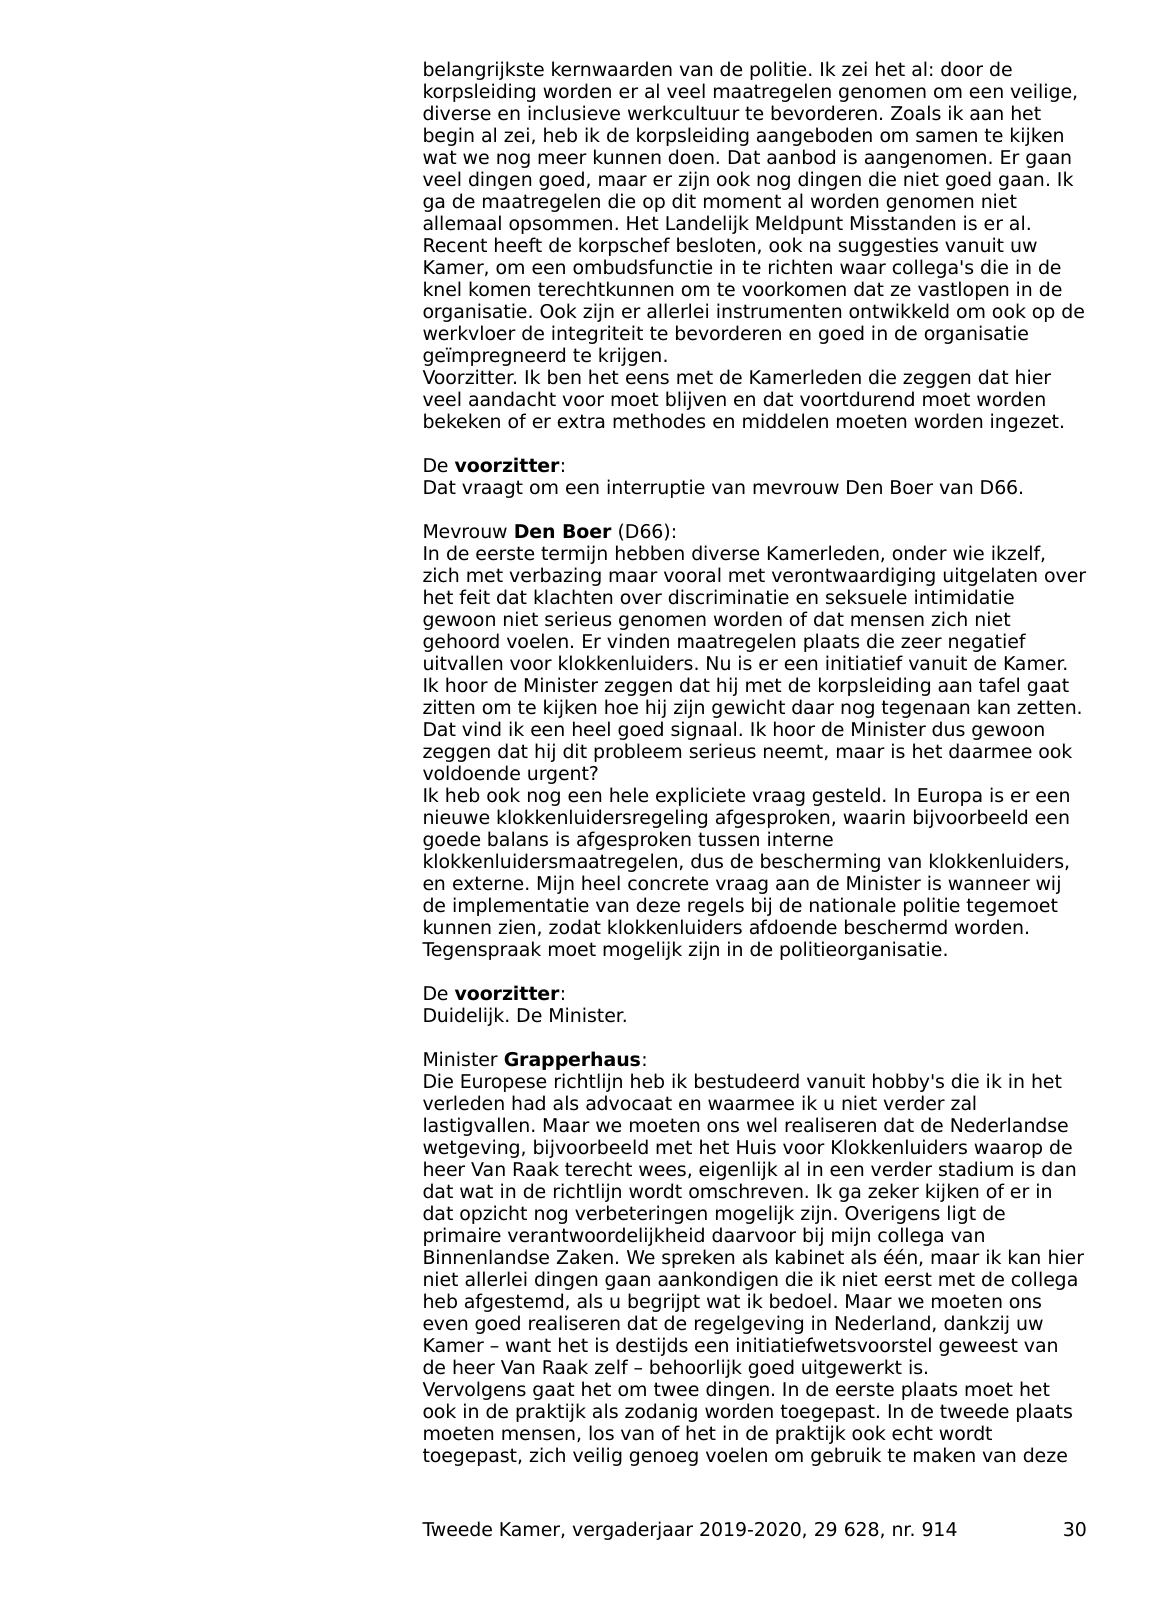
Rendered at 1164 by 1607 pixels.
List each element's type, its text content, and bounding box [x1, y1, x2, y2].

text belangrijkste kernwaarden van de politie. Ik zei het al: door de korpsleiding worden er al veel maatregelen genomen om een veilige, diverse en inclusieve werkcultuur te bevorderen. Zoals ik aan het begin al zei, heb ik de korpsleiding aangeboden om samen te kijken wat we nog meer kunnen doen. Dat aanbod is aangenomen. Er gaan veel dingen goed, maar er zijn ook nog dingen die niet goed gaan. Ik ga de maatregelen die op dit moment al worden genomen niet allemaal opsommen. Het Landelijk Meldpunt Misstanden is er al. Recent heeft de korpschef besloten, ook na suggesties vanuit uw Kamer, om een ombudsfunctie in te richten waar collega's die in de knel komen terechtkunnen om te voorkomen dat ze vastlopen in de organisatie. Ook zijn er allerlei instrumenten ontwikkeld om ook op de werkvloer de integriteit te bevorderen en goed in de organisatie geïmpregneerd te krijgen. [422, 59, 1087, 367]
text Die Europese richtlijn heb ik bestudeerd vanuit hobby's die ik in het verleden had als advocaat en waarmee ik u niet verder zal lastigvallen. Maar we moeten ons wel realiseren dat de Nederlandse wetgeving, bijvoorbeeld met het Huis voor Klokkenluiders waarop de heer Van Raak terecht wees, eigenlijk al in een verder stadium is dan dat wat in de richtlijn wordt omschreven. Ik ga zeker kijken of er in dat opzicht nog verbeteringen mogelijk zijn. Overigens ligt de primaire verantwoordelijkheid daarvoor bij mijn collega van Binnenlandse Zaken. We spreken als kabinet als één, maar ik kan hier niet allerlei dingen gaan aankondigen die ik niet eerst met de collega heb afgestemd, als u begrijpt wat ik bedoel. Maar we moeten ons even goed realiseren dat de regelgeving in Nederland, dankzij uw Kamer – want het is destijds een initiatiefwetsvoorstel geweest van de heer Van Raak zelf – behoorlijk goed uitgewerkt is. [422, 1071, 1087, 1379]
text Mevrouw Den Boer (D66): [422, 521, 1087, 543]
text Vervolgens gaat het om twee dingen. In de eerste plaats moet het ook in de praktijk als zodanig worden toegepast. In de tweede plaats moeten mensen, los van of het in de praktijk ook echt wordt toegepast, zich veilig genoeg voelen om gebruik te maken van deze [422, 1379, 1087, 1467]
text Ik heb ook nog een hele expliciete vraag gesteld. In Europa is er een nieuwe klokkenluidersregeling afgesproken, waarin bijvoorbeeld een goede balans is afgesproken tussen interne klokkenluidersmaatregelen, dus de bescherming van klokkenluiders, en externe. Mijn heel concrete vraag aan de Minister is wanneer wij de implementatie van deze regels bij de nationale politie tegemoet kunnen zien, zodat klokkenluiders afdoende beschermd worden. Tegenspraak moet mogelijk zijn in de politieorganisatie. [422, 785, 1087, 961]
text De voorzitter: [422, 983, 1087, 1005]
text In de eerste termijn hebben diverse Kamerleden, onder wie ikzelf, zich met verbazing maar vooral met verontwaardiging uitgelaten over het feit dat klachten over discriminatie en seksuele intimidatie gewoon niet serieus genomen worden of dat mensen zich niet gehoord voelen. Er vinden maatregelen plaats die zeer negatief uitvallen voor klokkenluiders. Nu is er een initiatief vanuit de Kamer. Ik hoor de Minister zeggen dat hij met de korpsleiding aan tafel gaat zitten om te kijken hoe hij zijn gewicht daar nog tegenaan kan zetten. Dat vind ik een heel goed signaal. Ik hoor de Minister dus gewoon zeggen dat hij dit probleem serieus neemt, maar is het daarmee ook voldoende urgent? [422, 543, 1087, 785]
text Voorzitter. Ik ben het eens met de Kamerleden die zeggen dat hier veel aandacht voor moet blijven en dat voortdurend moet worden bekeken of er extra methodes en middelen moeten worden ingezet. [422, 367, 1087, 433]
text Duidelijk. De Minister. [422, 1005, 1087, 1027]
text Minister Grapperhaus: [422, 1049, 1087, 1071]
text Dat vraagt om een interruptie van mevrouw Den Boer van D66. [422, 477, 1087, 499]
text De voorzitter: [422, 455, 1087, 477]
